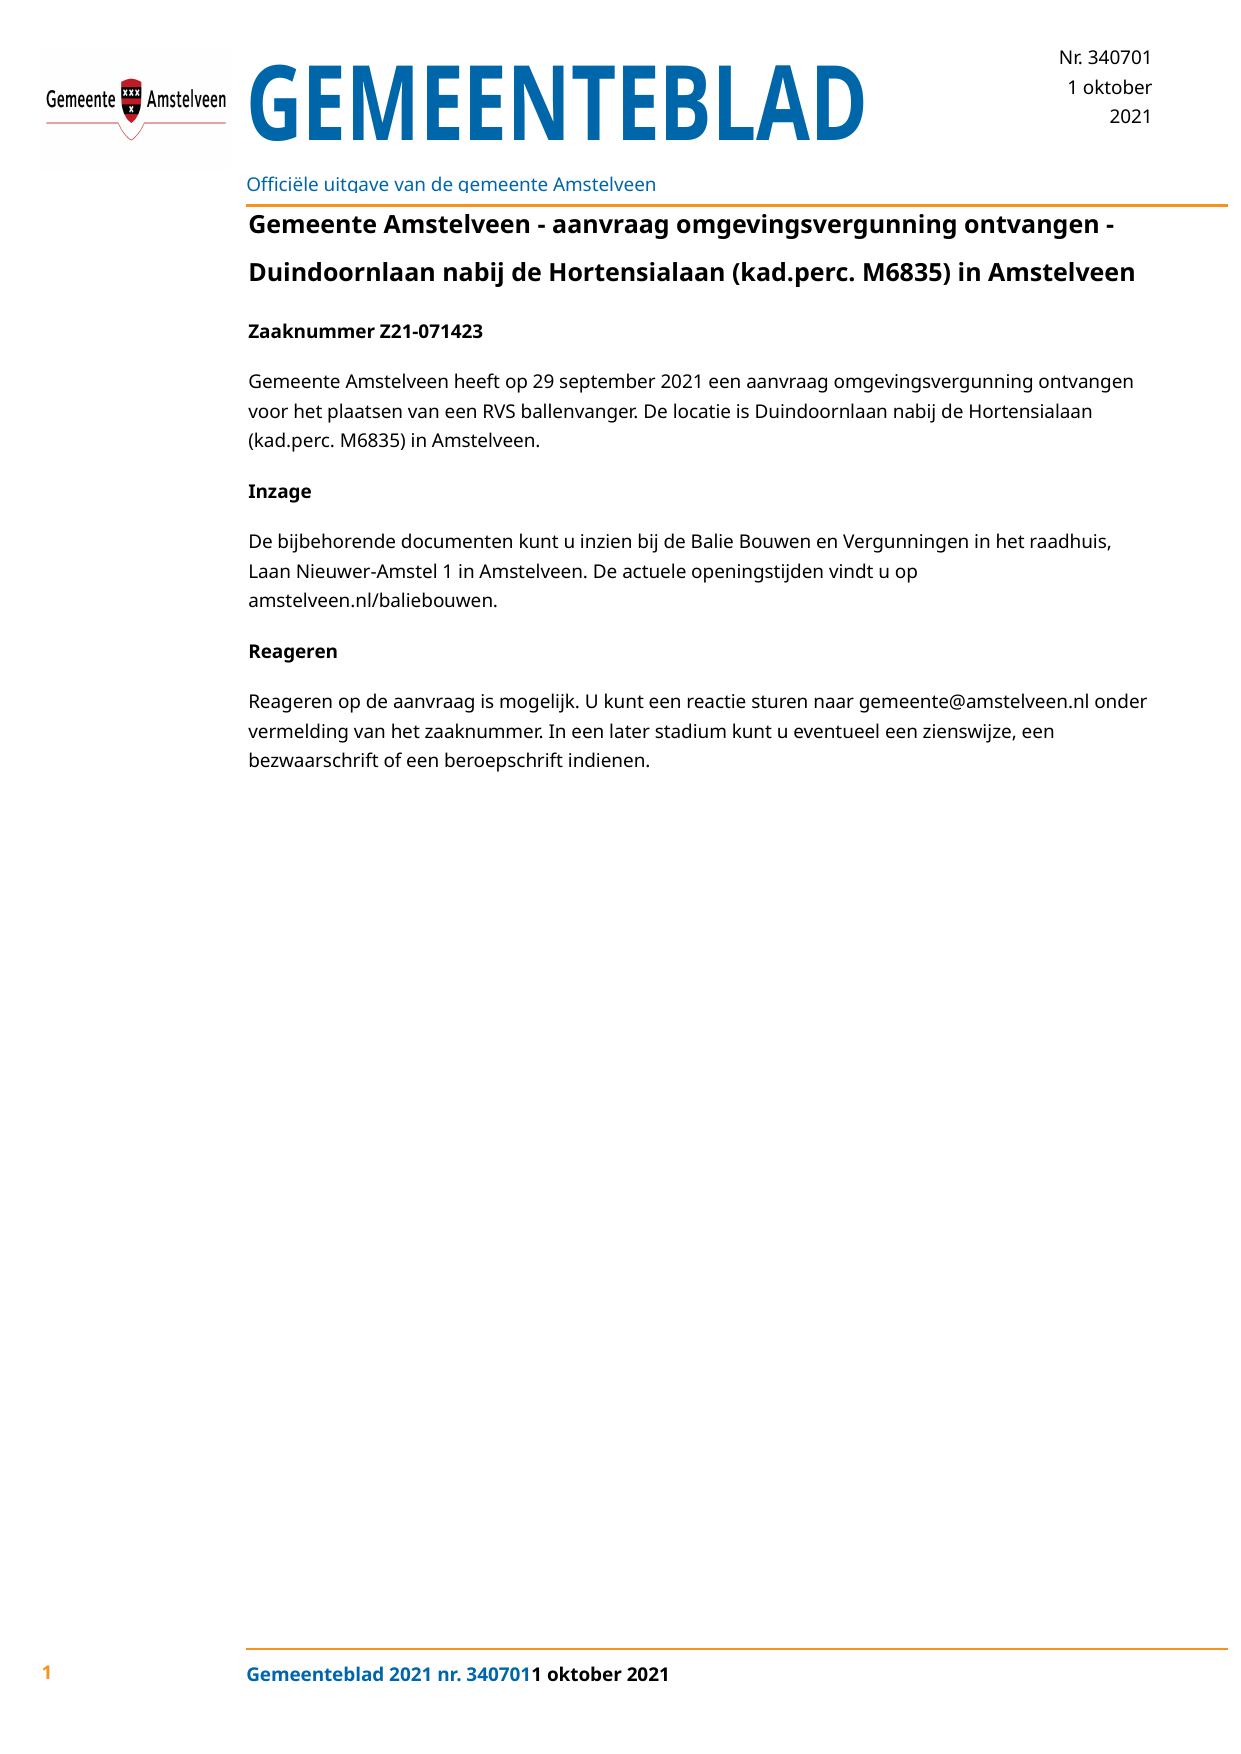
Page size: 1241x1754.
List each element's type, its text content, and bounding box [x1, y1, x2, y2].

text Reageren [248, 638, 1152, 664]
text Gemeente Amstelveen - aanvraag omgevingsvergunning ontvangen - Duindoornlaan nabij de Hortensialaan (kad.perc. M6835) in Amstelveen [248, 207, 1152, 288]
text Zaaknummer Z21-071423 [248, 318, 1152, 344]
text De bijbehorende documenten kunt u inzien bij de Balie Bouwen en Vergunningen in het raadhuis, Laan Nieuwer-Amstel 1 in Amstelveen. De actuele openingstijden vindt u op amstelveen.nl/baliebouwen. [248, 528, 1152, 613]
text Inzage [248, 478, 1152, 504]
text Gemeente Amstelveen heeft op 29 september 2021 een aanvraag omgevingsvergunning ontvangen voor het plaatsen van een RVS ballenvanger. De locatie is Duindoornlaan nabij de Hortensialaan (kad.perc. M6835) in Amstelveen. [248, 368, 1152, 453]
picture [41, 47, 231, 172]
text Reageren op de aanvraag is mogelijk. U kunt een reactie sturen naar gemeente@amstelveen.nl onder vermelding van het zaaknummer. In een later stadium kunt u eventueel een zienswijze, een bezwaarschrift of een beroepschrift indienen. [248, 688, 1152, 773]
